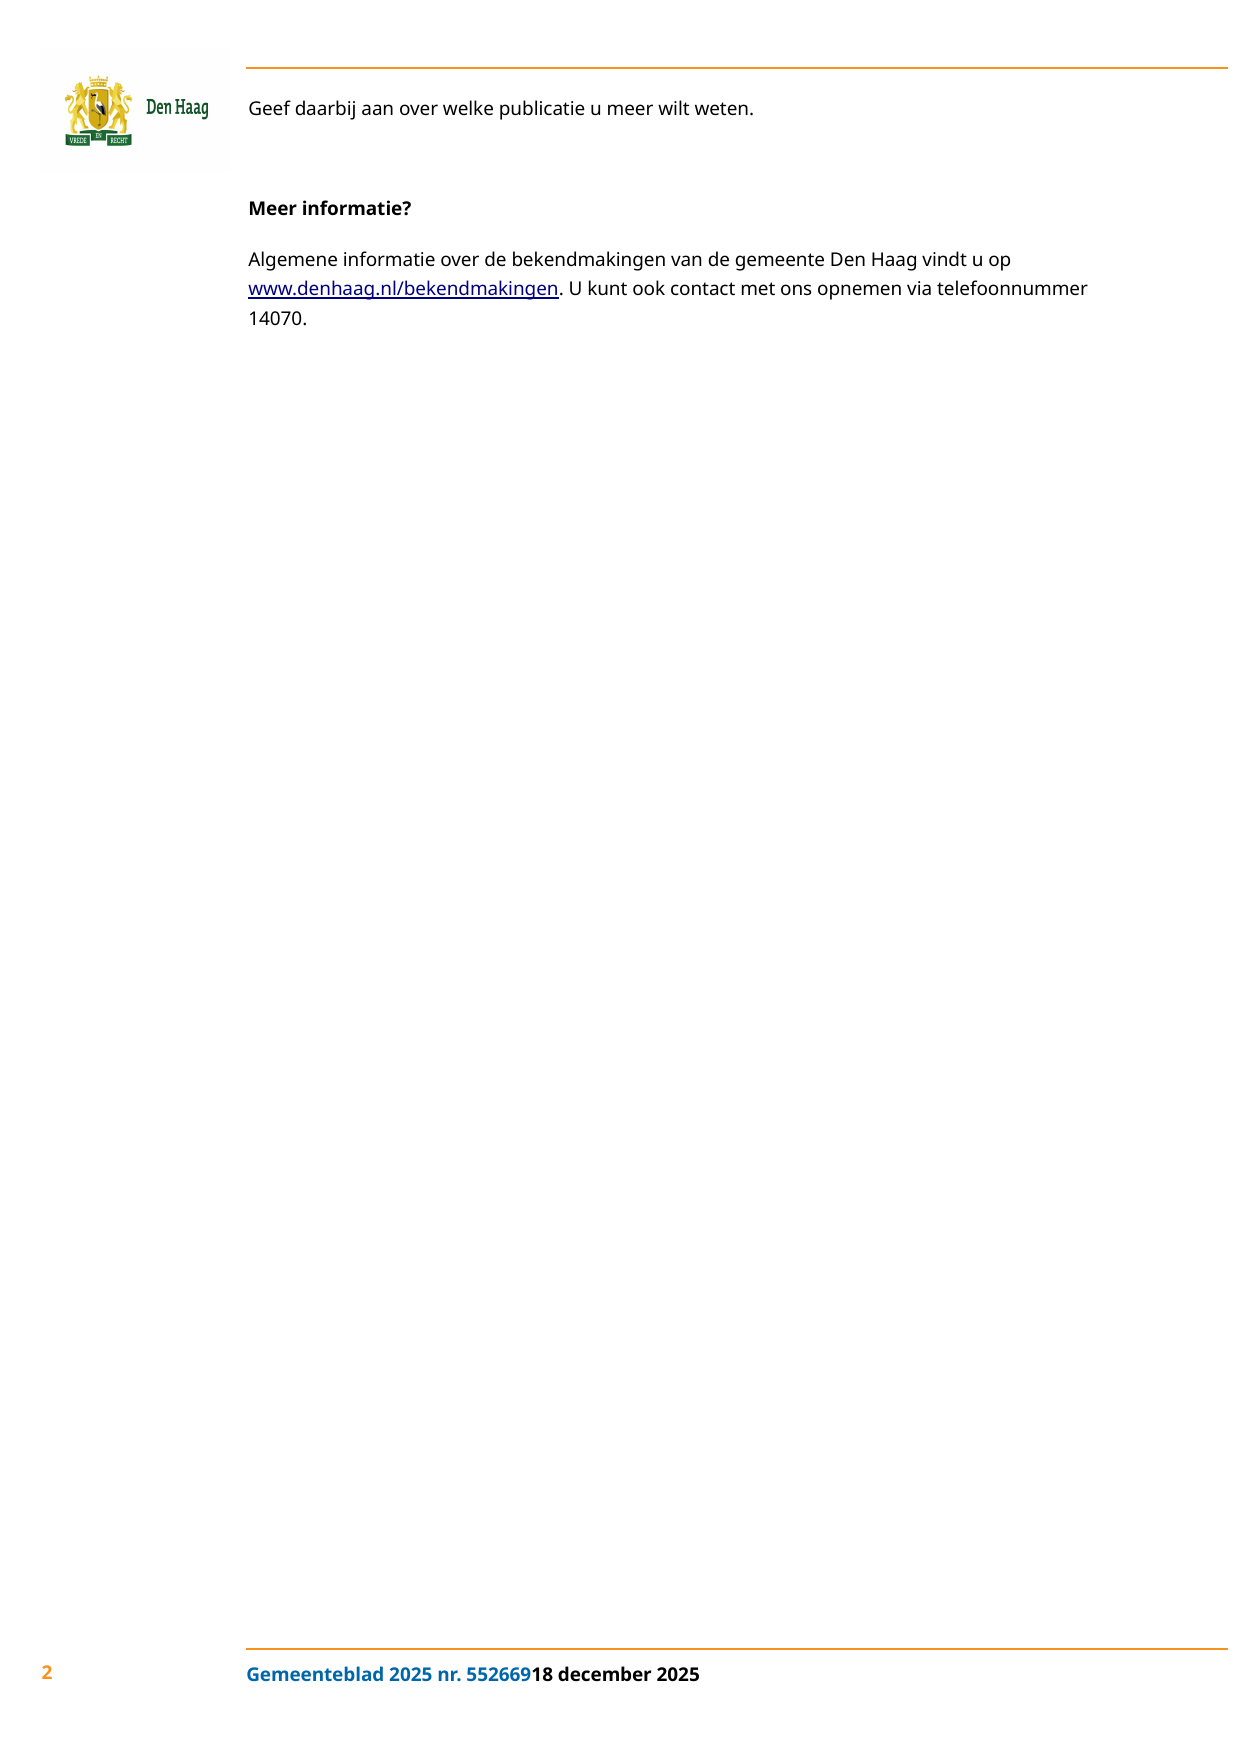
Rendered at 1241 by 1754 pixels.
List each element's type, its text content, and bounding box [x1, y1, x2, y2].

text Algemene informatie over de bekendmakingen van de gemeente Den Haag vindt u op www.denhaag.nl/bekendmakingen. U kunt ook contact met ons opnemen via telefoonnummer 14070. [248, 246, 1152, 331]
picture [41, 47, 231, 172]
text Geef daarbij aan over welke publicatie u meer wilt weten. [248, 95, 1152, 121]
text Meer informatie? [248, 196, 1152, 221]
